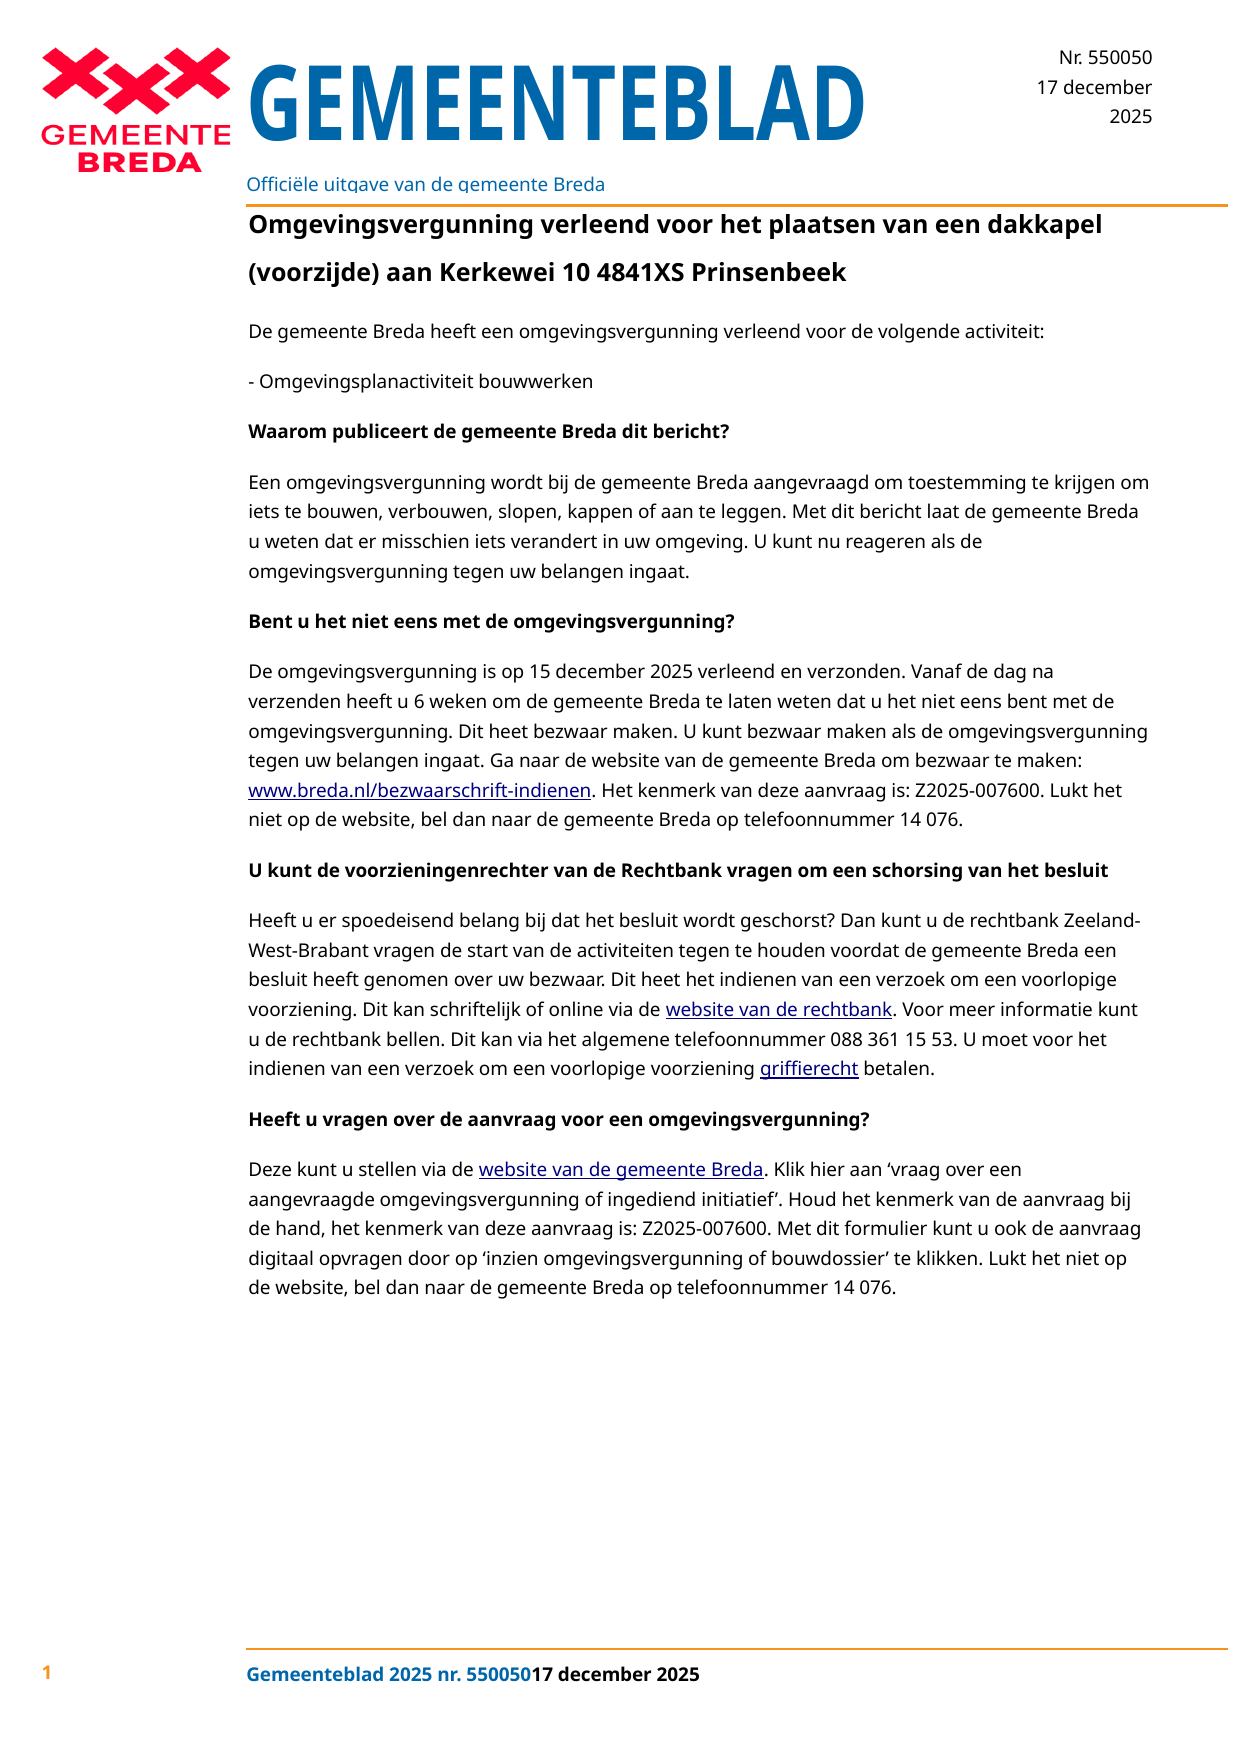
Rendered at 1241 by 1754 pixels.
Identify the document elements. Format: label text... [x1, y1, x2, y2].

text Deze kunt u stellen via de website van de gemeente Breda. Klik hier aan ‘vraag over een aangevraagde omgevingsvergunning of ingediend initiatief’. Houd het kenmerk van de aanvraag bij de hand, het kenmerk van deze aanvraag is: Z2025-007600. Met dit formulier kunt u ook de aanvraag digitaal opvragen door op ‘inzien omgevingsvergunning of bouwdossier’ te klikken. Lukt het niet op de website, bel dan naar de gemeente Breda op telefoonnummer 14 076. [248, 1156, 1152, 1300]
text Waarom publiceert de gemeente Breda dit bericht? [248, 419, 1152, 444]
text Heeft u er spoedeisend belang bij dat het besluit wordt geschorst? Dan kunt u de rechtbank Zeeland-West-Brabant vragen de start van de activiteiten tegen te houden voordat de gemeente Breda een besluit heeft genomen over uw bezwaar. Dit heet het indienen van een verzoek om een voorlopige voorziening. Dit kan schriftelijk of online via de website van de rechtbank. Voor meer informatie kunt u de rechtbank bellen. Dit kan via het algemene telefoonnummer 088 361 15 53. U moet voor het indienen van een verzoek om een voorlopige voorziening griffierecht betalen. [248, 907, 1152, 1081]
text De omgevingsvergunning is op 15 december 2025 verleend en verzonden. Vanaf de dag na verzenden heeft u 6 weken om de gemeente Breda te laten weten dat u het niet eens bent met de omgevingsvergunning. Dit heet bezwaar maken. U kunt bezwaar maken als de omgevingsvergunning tegen uw belangen ingaat. Ga naar de website van de gemeente Breda om bezwaar te maken: www.breda.nl/bezwaarschrift-indienen. Het kenmerk van deze aanvraag is: Z2025-007600. Lukt het niet op de website, bel dan naar de gemeente Breda op telefoonnummer 14 076. [248, 659, 1152, 832]
text De gemeente Breda heeft een omgevingsvergunning verleend voor de volgende activiteit: [248, 318, 1152, 344]
picture [41, 47, 231, 172]
text Een omgevingsvergunning wordt bij de gemeente Breda aangevraagd om toestemming te krijgen om iets te bouwen, verbouwen, slopen, kappen of aan te leggen. Met dit bericht laat de gemeente Breda u weten dat er misschien iets verandert in uw omgeving. U kunt nu reageren als de omgevingsvergunning tegen uw belangen ingaat. [248, 469, 1152, 584]
text Heeft u vragen over de aanvraag voor een omgevingsvergunning? [248, 1106, 1152, 1132]
text U kunt de voorzieningenrechter van de Rechtbank vragen om een schorsing van het besluit [248, 857, 1152, 883]
text - Omgevingsplanactiviteit bouwwerken [248, 368, 1152, 394]
text Bent u het niet eens met de omgevingsvergunning? [248, 608, 1152, 634]
text Omgevingsvergunning verleend voor het plaatsen van een dakkapel (voorzijde) aan Kerkewei 10 4841XS Prinsenbeek [248, 207, 1152, 288]
